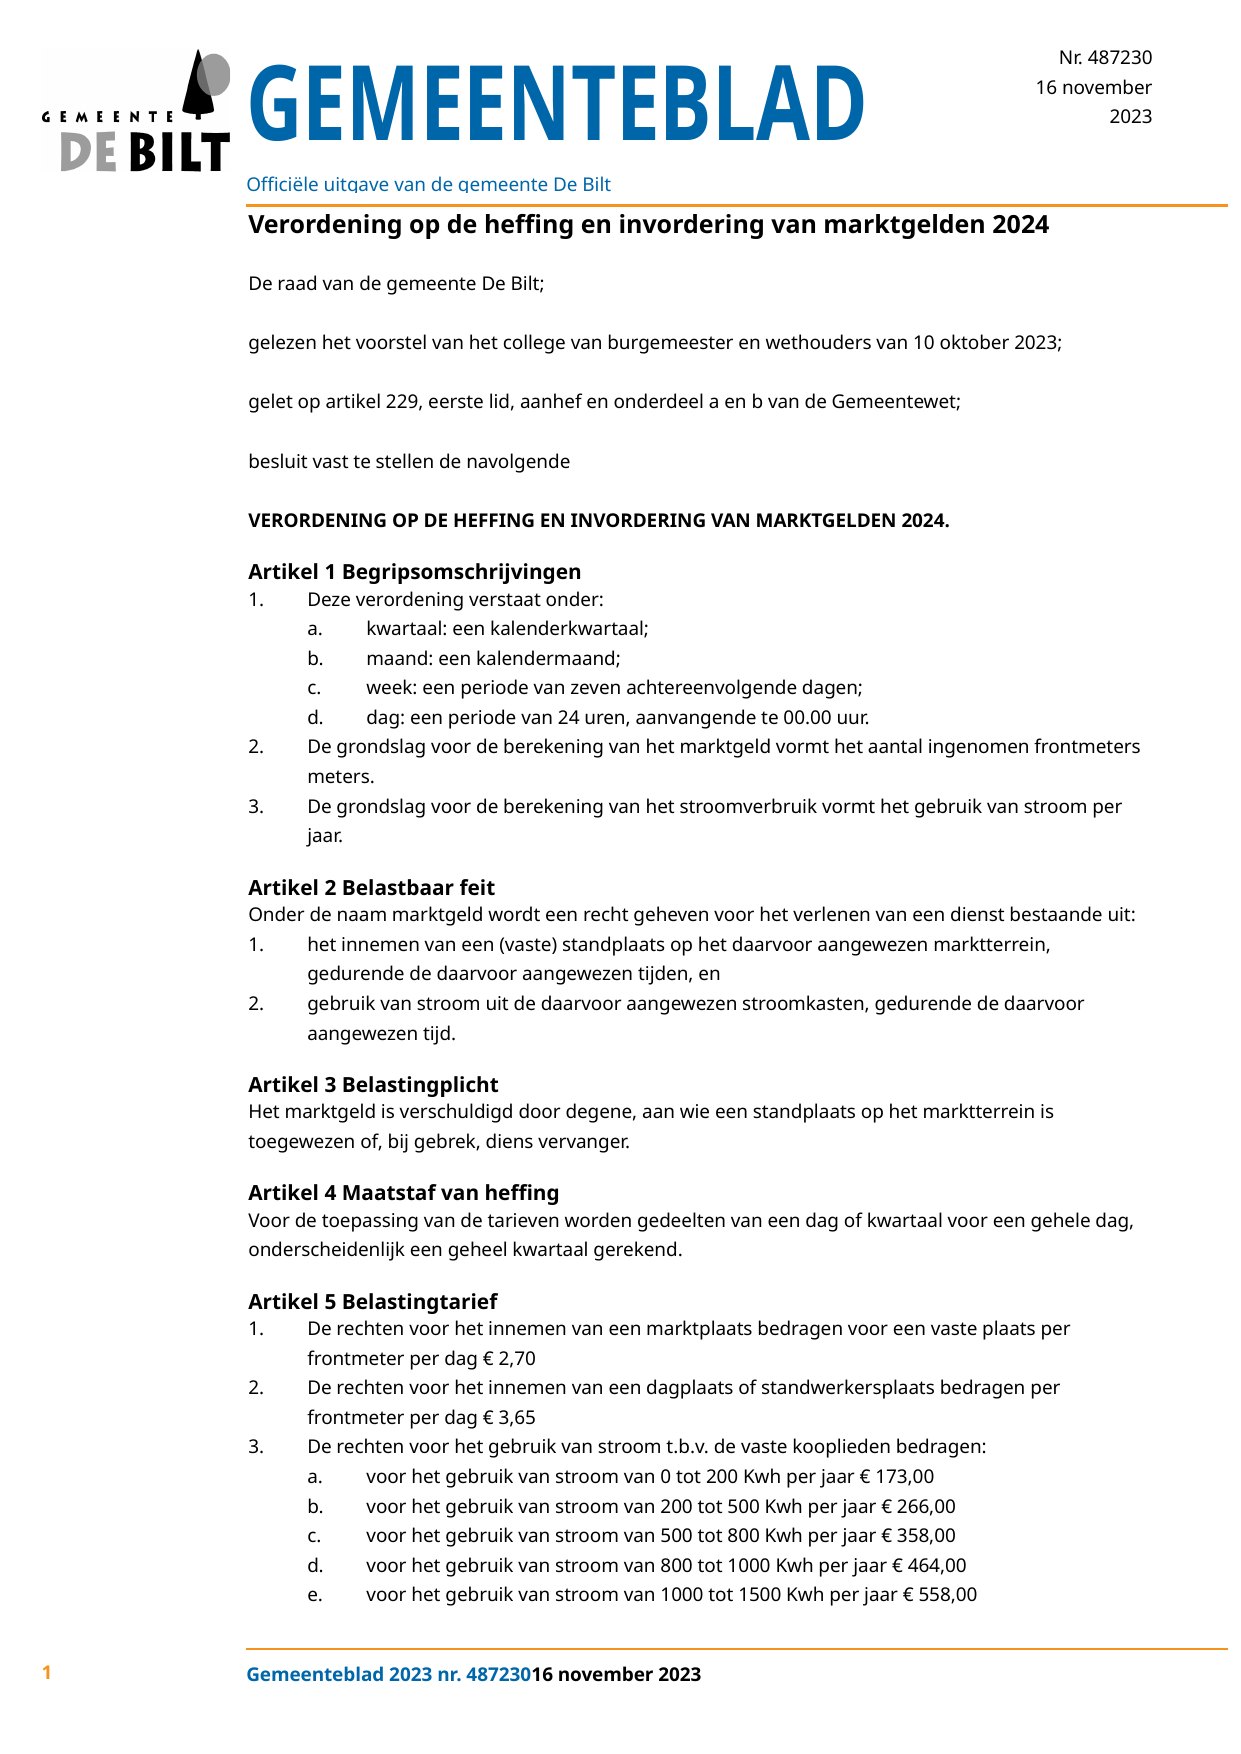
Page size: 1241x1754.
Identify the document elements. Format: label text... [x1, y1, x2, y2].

text De raad van de gemeente De Bilt; [248, 270, 1152, 296]
text gelezen het voorstel van het college van burgemeester en wethouders van 10 oktober 2023; [248, 329, 1152, 355]
text Voor de toepassing van de tarieven worden gedeelten van een dag of kwartaal voor een gehele dag, onderscheidenlijk een geheel kwartaal gerekend. [248, 1207, 1152, 1262]
picture [41, 47, 231, 172]
list Deze verordening verstaat onder: [248, 586, 1152, 612]
list voor het gebruik van stroom van 0 tot 200 Kwh per jaar € 173,00 [307, 1463, 1152, 1489]
text Artikel 4 Maatstaf van heffing [248, 1178, 1152, 1207]
list kwartaal: een kalenderkwartaal; [307, 615, 1152, 641]
text Artikel 5 Belastingtarief [248, 1287, 1152, 1315]
list gebruik van stroom uit de daarvoor aangewezen stroomkasten, gedurende de daarvoor aangewezen tijd. [248, 990, 1152, 1045]
list De rechten voor het innemen van een marktplaats bedragen voor een vaste plaats per frontmeter per dag € 2,70 [248, 1315, 1152, 1371]
text gelet op artikel 229, eerste lid, aanhef en onderdeel a en b van de Gemeentewet; [248, 389, 1152, 414]
list De grondslag voor de berekening van het marktgeld vormt het aantal ingenomen frontmeters meters. [248, 734, 1152, 789]
text Artikel 2 Belastbaar feit [248, 873, 1152, 901]
text Artikel 3 Belastingplicht [248, 1070, 1152, 1098]
list voor het gebruik van stroom van 800 tot 1000 Kwh per jaar € 464,00 [307, 1552, 1152, 1578]
list De rechten voor het gebruik van stroom t.b.v. de vaste kooplieden bedragen: [248, 1434, 1152, 1459]
text Artikel 1 Begripsomschrijvingen [248, 557, 1152, 586]
text VERORDENING OP DE HEFFING EN INVORDERING VAN MARKTGELDEN 2024. [248, 507, 1152, 533]
list het innemen van een (vaste) standplaats op het daarvoor aangewezen marktterrein, gedurende de daarvoor aangewezen tijden, en [248, 931, 1152, 986]
list voor het gebruik van stroom van 1000 tot 1500 Kwh per jaar € 558,00 [307, 1582, 1152, 1607]
list voor het gebruik van stroom van 200 tot 500 Kwh per jaar € 266,00 [307, 1493, 1152, 1519]
text besluit vast te stellen de navolgende [248, 448, 1152, 473]
list voor het gebruik van stroom van 500 tot 800 Kwh per jaar € 358,00 [307, 1522, 1152, 1548]
list maand: een kalendermaand; [307, 645, 1152, 671]
list De rechten voor het innemen van een dagplaats of standwerkersplaats bedragen per frontmeter per dag € 3,65 [248, 1374, 1152, 1430]
list De grondslag voor de berekening van het stroomverbruik vormt het gebruik van stroom per jaar. [248, 793, 1152, 848]
text Verordening op de heffing en invordering van marktgelden 2024 [248, 207, 1152, 241]
text Onder de naam marktgeld wordt een recht geheven voor het verlenen van een dienst bestaande uit: [248, 901, 1152, 927]
list dag: een periode van 24 uren, aanvangende te 00.00 uur. [307, 704, 1152, 730]
text Het marktgeld is verschuldigd door degene, aan wie een standplaats op het marktterrein is toegewezen of, bij gebrek, diens vervanger. [248, 1098, 1152, 1154]
list week: een periode van zeven achtereenvolgende dagen; [307, 674, 1152, 700]
